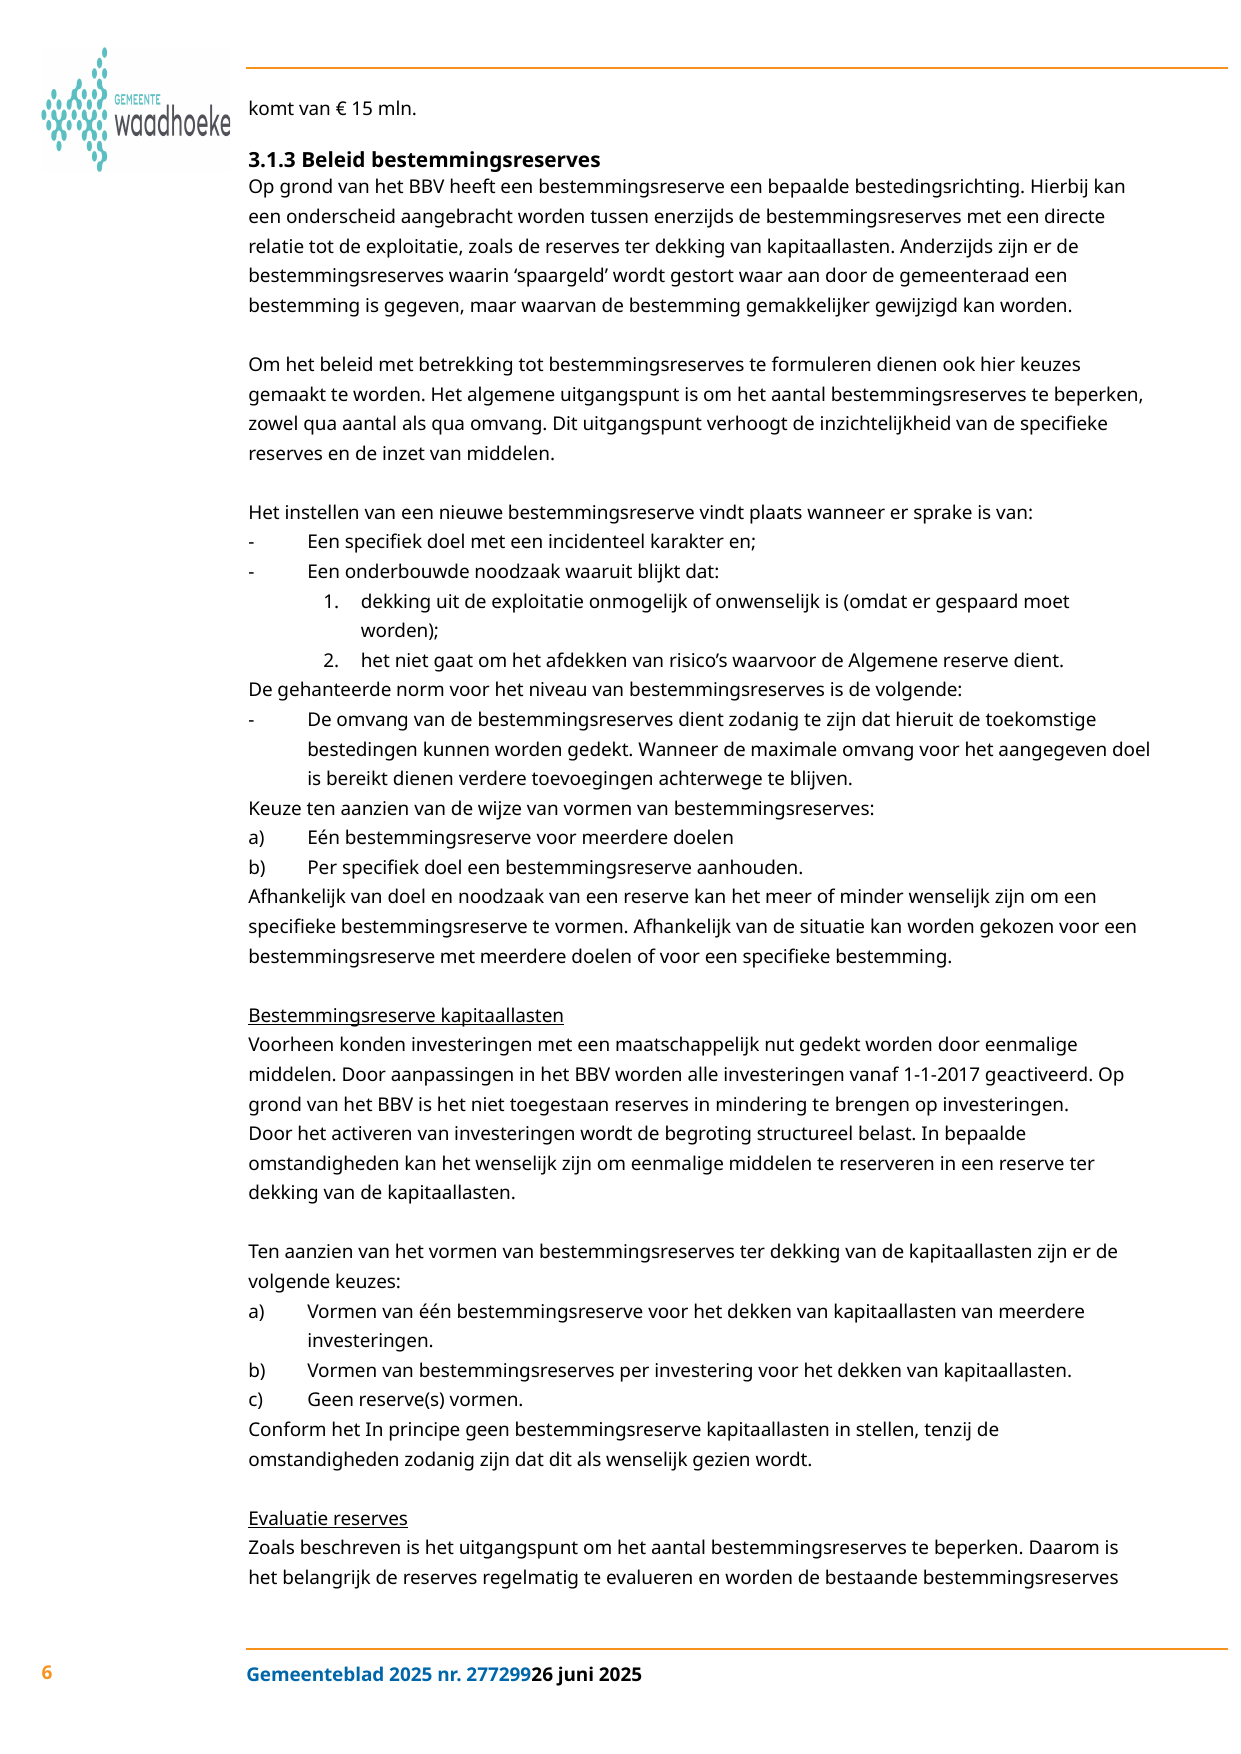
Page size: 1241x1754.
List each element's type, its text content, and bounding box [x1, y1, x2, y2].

text Bestemmingsreserve kapitaallasten [248, 1002, 1152, 1028]
text Afhankelijk van doel en noodzaak van een reserve kan het meer of minder wenselijk zijn om een specifieke bestemmingsreserve te vormen. Afhankelijk van de situatie kan worden gekozen voor een bestemmingsreserve met meerdere doelen of voor een specifieke bestemming. [248, 884, 1152, 968]
text komt van € 15 mln. [248, 95, 1152, 121]
text Keuze ten aanzien van de wijze van vormen van bestemmingsreserves: [248, 795, 1152, 821]
list De omvang van de bestemmingsreserves dient zodanig te zijn dat hieruit de toekomstige bestedingen kunnen worden gedekt. Wanneer de maximale omvang voor het aangegeven doel is bereikt dienen verdere toevoegingen achterwege te blijven. [248, 706, 1152, 791]
picture [41, 47, 231, 172]
list dekking uit de exploitatie onmogelijk of onwenselijk is (omdat er gespaard moet worden); [323, 588, 1152, 643]
text Het instellen van een nieuwe bestemmingsreserve vindt plaats wanneer er sprake is van: [248, 499, 1152, 525]
list Vormen van één bestemmingsreserve voor het dekken van kapitaallasten van meerdere investeringen. [248, 1298, 1152, 1353]
text Evaluatie reserves [248, 1505, 1152, 1531]
text Door het activeren van investeringen wordt de begroting structureel belast. In bepaalde omstandigheden kan het wenselijk zijn om eenmalige middelen te reserveren in een reserve ter dekking van de kapitaallasten. [248, 1120, 1152, 1205]
text Om het beleid met betrekking tot bestemmingsreserves te formuleren dienen ook hier keuzes gemaakt te worden. Het algemene uitgangspunt is om het aantal bestemmingsreserves te beperken, zowel qua aantal als qua omvang. Dit uitgangspunt verhoogt de inzichtelijkheid van de specifieke reserves en de inzet van middelen. [248, 351, 1152, 466]
text Op grond van het BBV heeft een bestemmingsreserve een bepaalde bestedingsrichting. Hierbij kan een onderscheid aangebracht worden tussen enerzijds de bestemmingsreserves met een directe relatie tot de exploitatie, zoals de reserves ter dekking van kapitaallasten. Anderzijds zijn er de bestemmingsreserves waarin ‘spaargeld’ wordt gestort waar aan door de gemeenteraad een bestemming is gegeven, maar waarvan de bestemming gemakkelijker gewijzigd kan worden. [248, 174, 1152, 318]
list Eén bestemmingsreserve voor meerdere doelen [248, 824, 1152, 850]
text Voorheen konden investeringen met een maatschappelijk nut gedekt worden door eenmalige middelen. Door aanpassingen in het BBV worden alle investeringen vanaf 1-1-2017 geactiveerd. Op grond van het BBV is het niet toegestaan reserves in mindering te brengen op investeringen. [248, 1032, 1152, 1116]
text De gehanteerde norm voor het niveau van bestemmingsreserves is de volgende: [248, 677, 1152, 702]
list Per specifiek doel een bestemmingsreserve aanhouden. [248, 854, 1152, 880]
text Ten aanzien van het vormen van bestemmingsreserves ter dekking van de kapitaallasten zijn er de volgende keuzes: [248, 1239, 1152, 1294]
list Een onderbouwde noodzaak waaruit blijkt dat: [248, 558, 1152, 584]
list Geen reserve(s) vormen. [248, 1387, 1152, 1412]
list Vormen van bestemmingsreserves per investering voor het dekken van kapitaallasten. [248, 1357, 1152, 1383]
list Een specifiek doel met een incidenteel karakter en; [248, 529, 1152, 554]
text 3.1.3 Beleid bestemmingsreserves [248, 145, 1152, 174]
text Zoals beschreven is het uitgangspunt om het aantal bestemmingsreserves te beperken. Daarom is het belangrijk de reserves regelmatig te evalueren en worden de bestaande bestemmingsreserves [248, 1534, 1152, 1590]
list het niet gaat om het afdekken van risico’s waarvoor de Algemene reserve dient. [323, 647, 1152, 673]
text Conform het In principe geen bestemmingsreserve kapitaallasten in stellen, tenzij de omstandigheden zodanig zijn dat dit als wenselijk gezien wordt. [248, 1416, 1152, 1471]
